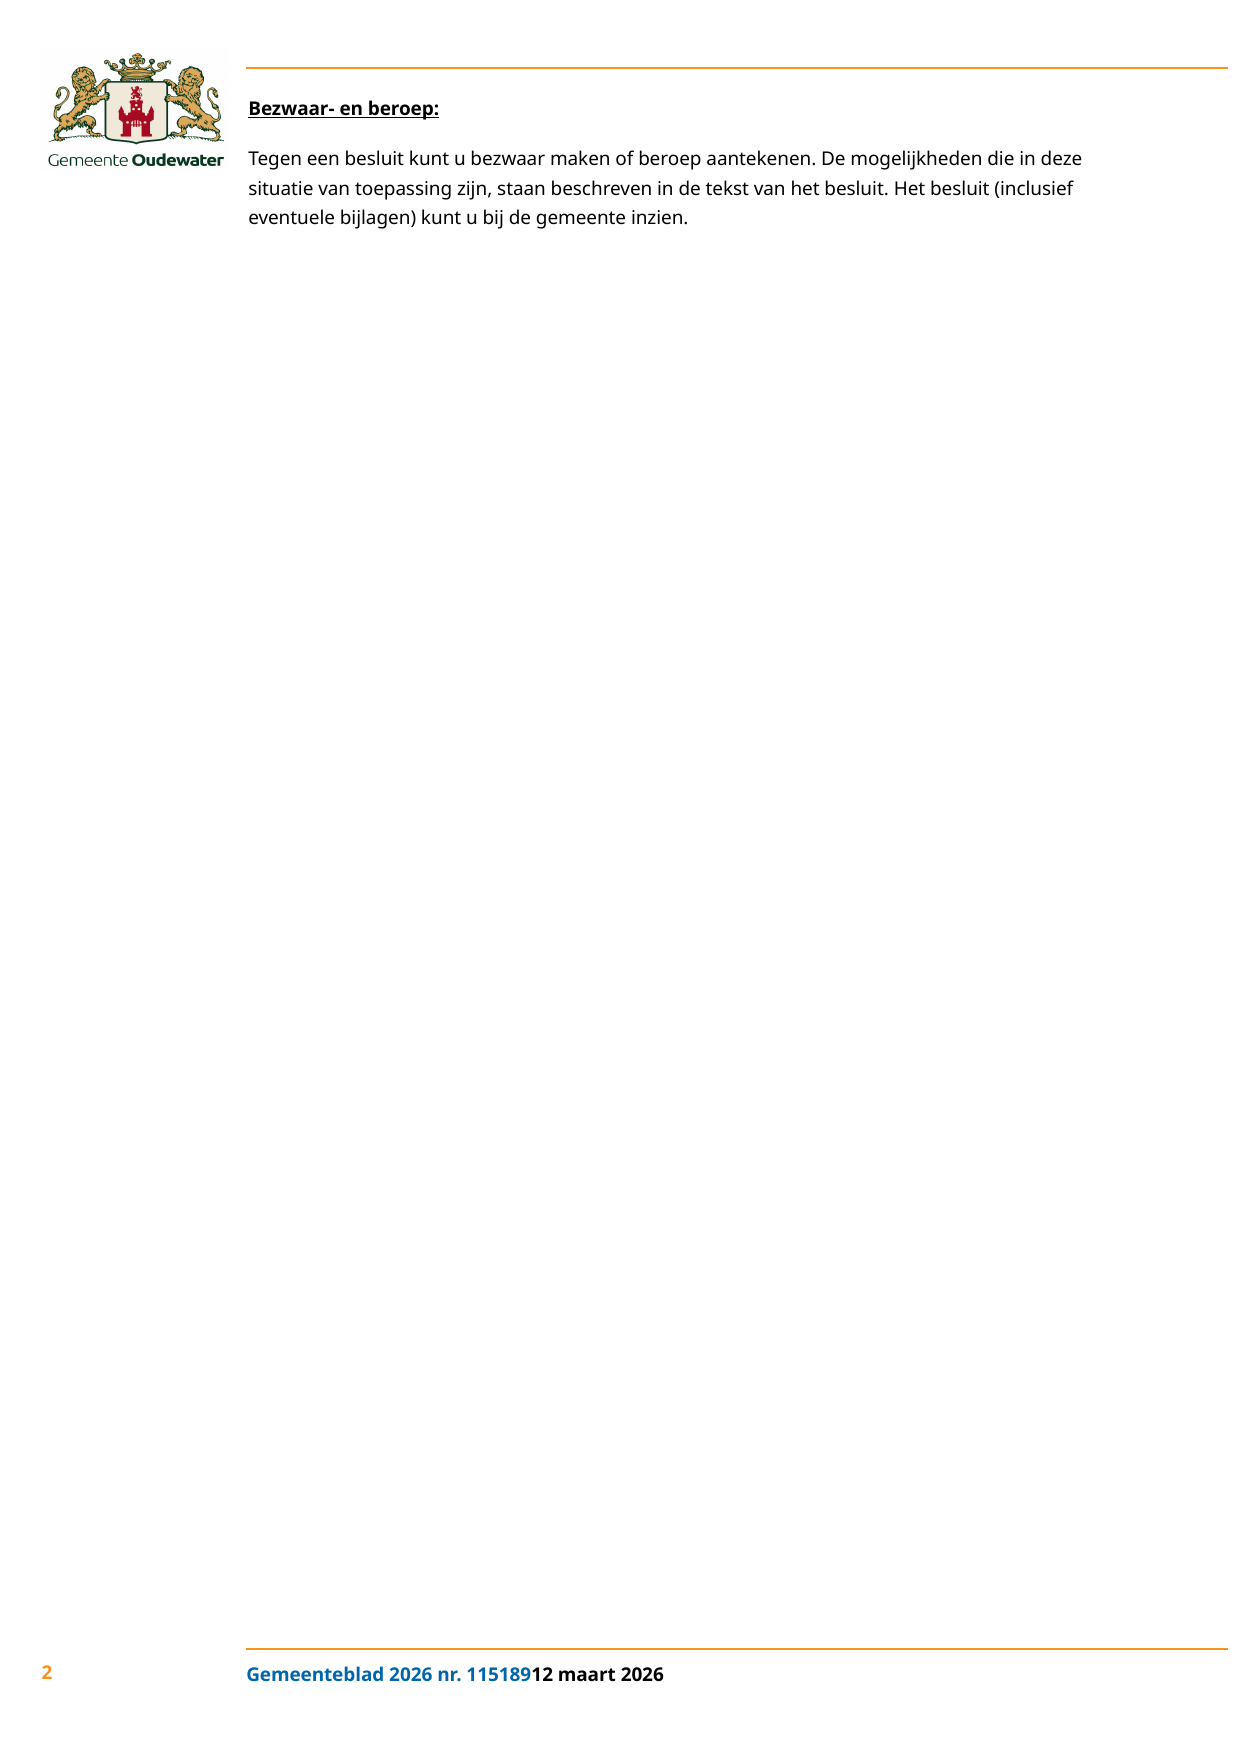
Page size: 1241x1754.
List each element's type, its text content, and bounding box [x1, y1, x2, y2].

text Bezwaar- en beroep: [248, 95, 1152, 121]
picture [41, 47, 231, 172]
text Tegen een besluit kunt u bezwaar maken of beroep aantekenen. De mogelijkheden die in deze situatie van toepassing zijn, staan beschreven in de tekst van het besluit. Het besluit (inclusief eventuele bijlagen) kunt u bij de gemeente inzien. [248, 145, 1152, 230]
